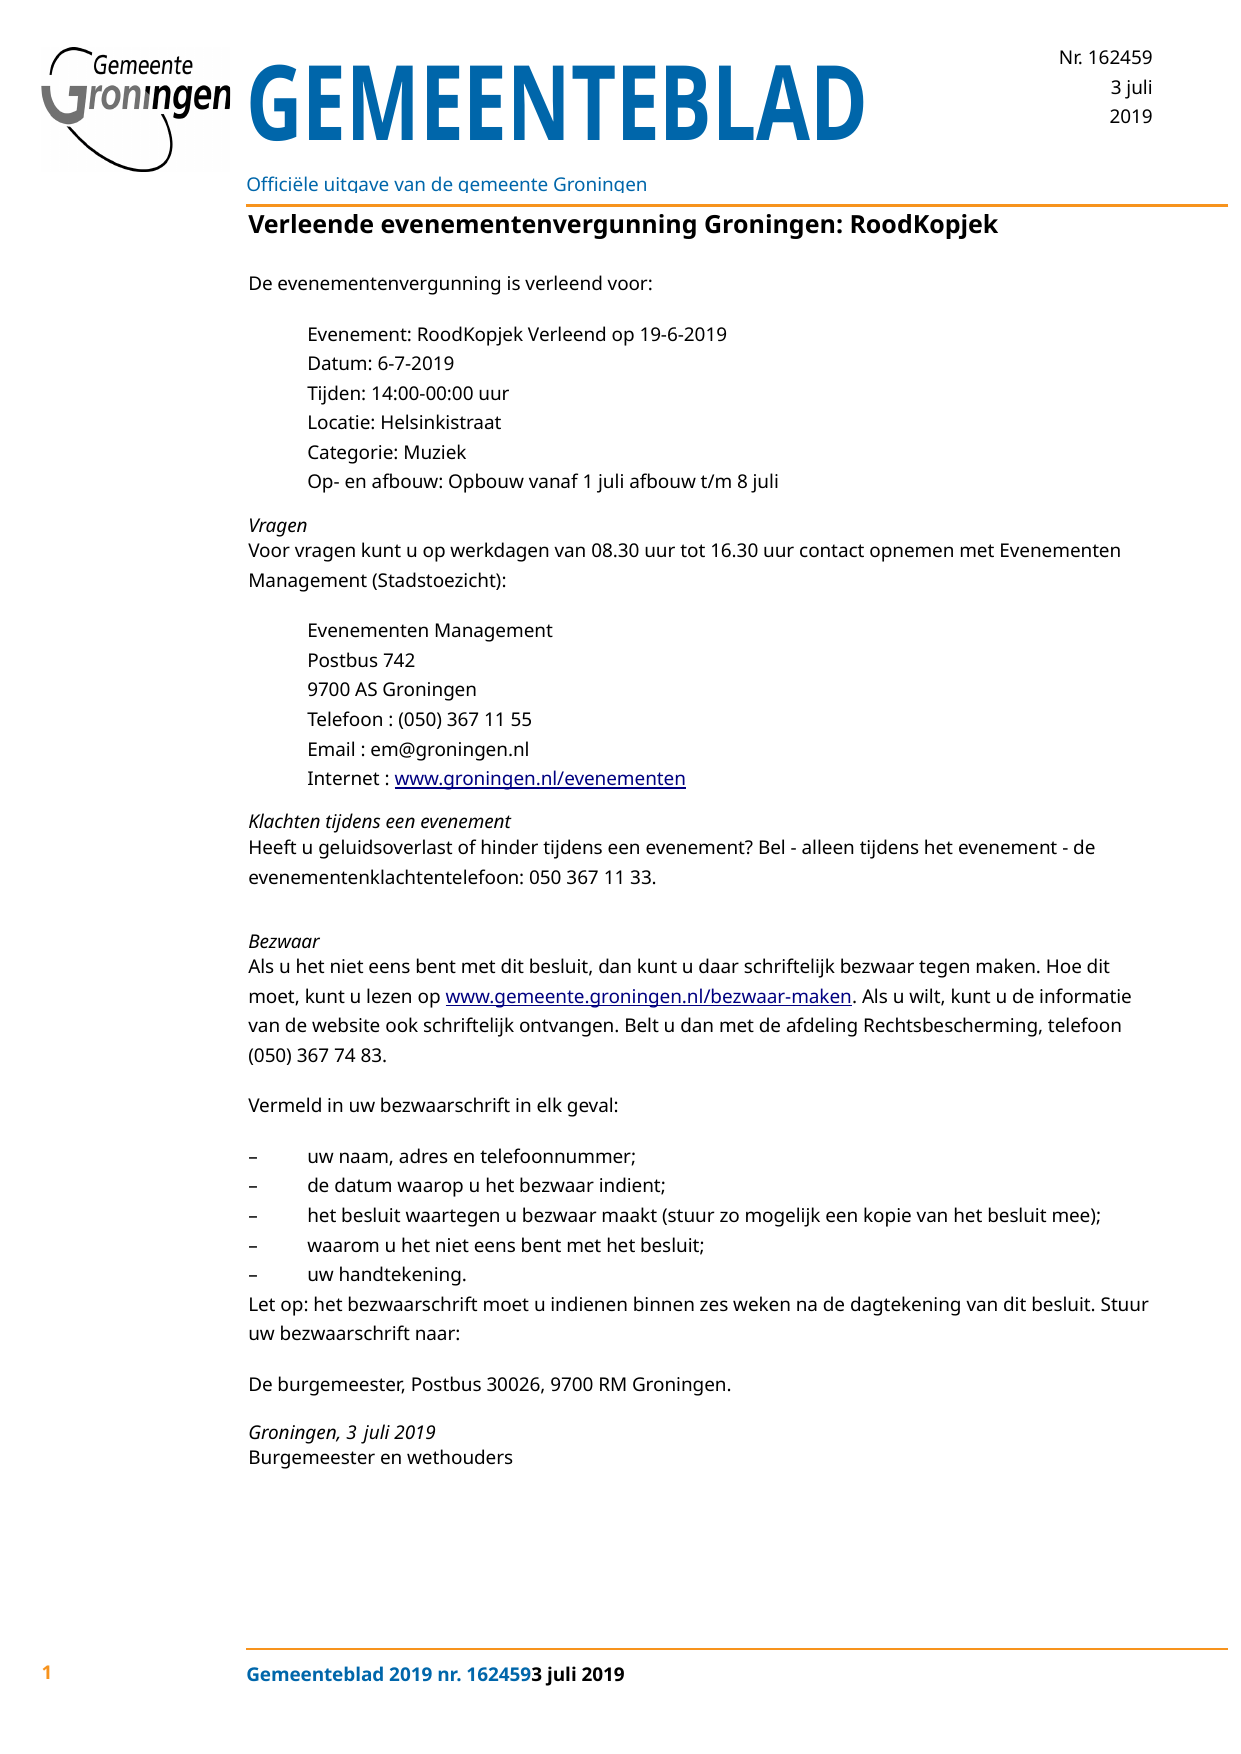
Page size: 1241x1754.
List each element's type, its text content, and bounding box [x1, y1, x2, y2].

list 9700 AS Groningen [248, 677, 1152, 702]
picture [41, 47, 231, 172]
text Vermeld in uw bezwaarschrift in elk geval: [248, 1093, 1152, 1118]
text Klachten tijdens een evenement [248, 808, 1152, 834]
list Postbus 742 [248, 647, 1152, 673]
list het besluit waartegen u bezwaar maakt (stuur zo mogelijk een kopie van het besluit mee); [248, 1202, 1152, 1228]
list waarom u het niet eens bent met het besluit; [248, 1232, 1152, 1258]
text De burgemeester, Postbus 30026, 9700 RM Groningen. [248, 1371, 1152, 1397]
text Vragen [248, 512, 1152, 537]
text Voor vragen kunt u op werkdagen van 08.30 uur tot 16.30 uur contact opnemen met Evenementen Management (Stadstoezicht): [248, 537, 1152, 593]
list de datum waarop u het bezwaar indient; [248, 1173, 1152, 1198]
list Op- en afbouw: Opbouw vanaf 1 juli afbouw t/m 8 juli [248, 469, 1152, 494]
list Internet : www.groningen.nl/evenementen [248, 765, 1152, 791]
list Locatie: Helsinkistraat [248, 409, 1152, 435]
text Burgemeester en wethouders [248, 1444, 1152, 1470]
text Groningen, 3 juli 2019 [248, 1419, 1152, 1444]
list Datum: 6-7-2019 [248, 350, 1152, 376]
list Evenementen Management [248, 617, 1152, 643]
text Als u het niet eens bent met dit besluit, dan kunt u daar schriftelijk bezwaar tegen maken. Hoe dit moet, kunt u lezen op www.gemeente.groningen.nl/bezwaar-maken. Als u wilt, kunt u de informatie van de website ook schriftelijk ontvangen. Belt u dan met de afdeling Rechtsbescherming, telefoon (050) 367 74 83. [248, 953, 1152, 1068]
list Evenement: RoodKopjek Verleend op 19-6-2019 [248, 321, 1152, 346]
text De evenementenvergunning is verleend voor: [248, 270, 1152, 296]
list Email : em@groningen.nl [248, 736, 1152, 762]
list Telefoon : (050) 367 11 55 [248, 706, 1152, 732]
list Categorie: Muziek [248, 439, 1152, 465]
list uw handtekening. [248, 1261, 1152, 1287]
list Tijden: 14:00-00:00 uur [248, 380, 1152, 406]
text Heeft u geluidsoverlast of hinder tijdens een evenement? Bel - alleen tijdens het evenement - de evenementenklachtentelefoon: 050 367 11 33. [248, 834, 1152, 889]
text Bezwaar [248, 928, 1152, 953]
list uw naam, adres en telefoonnummer; [248, 1143, 1152, 1169]
text Let op: het bezwaarschrift moet u indienen binnen zes weken na de dagtekening van dit besluit. Stuur uw bezwaarschrift naar: [248, 1291, 1152, 1346]
text Verleende evenementenvergunning Groningen: RoodKopjek [248, 207, 1152, 241]
